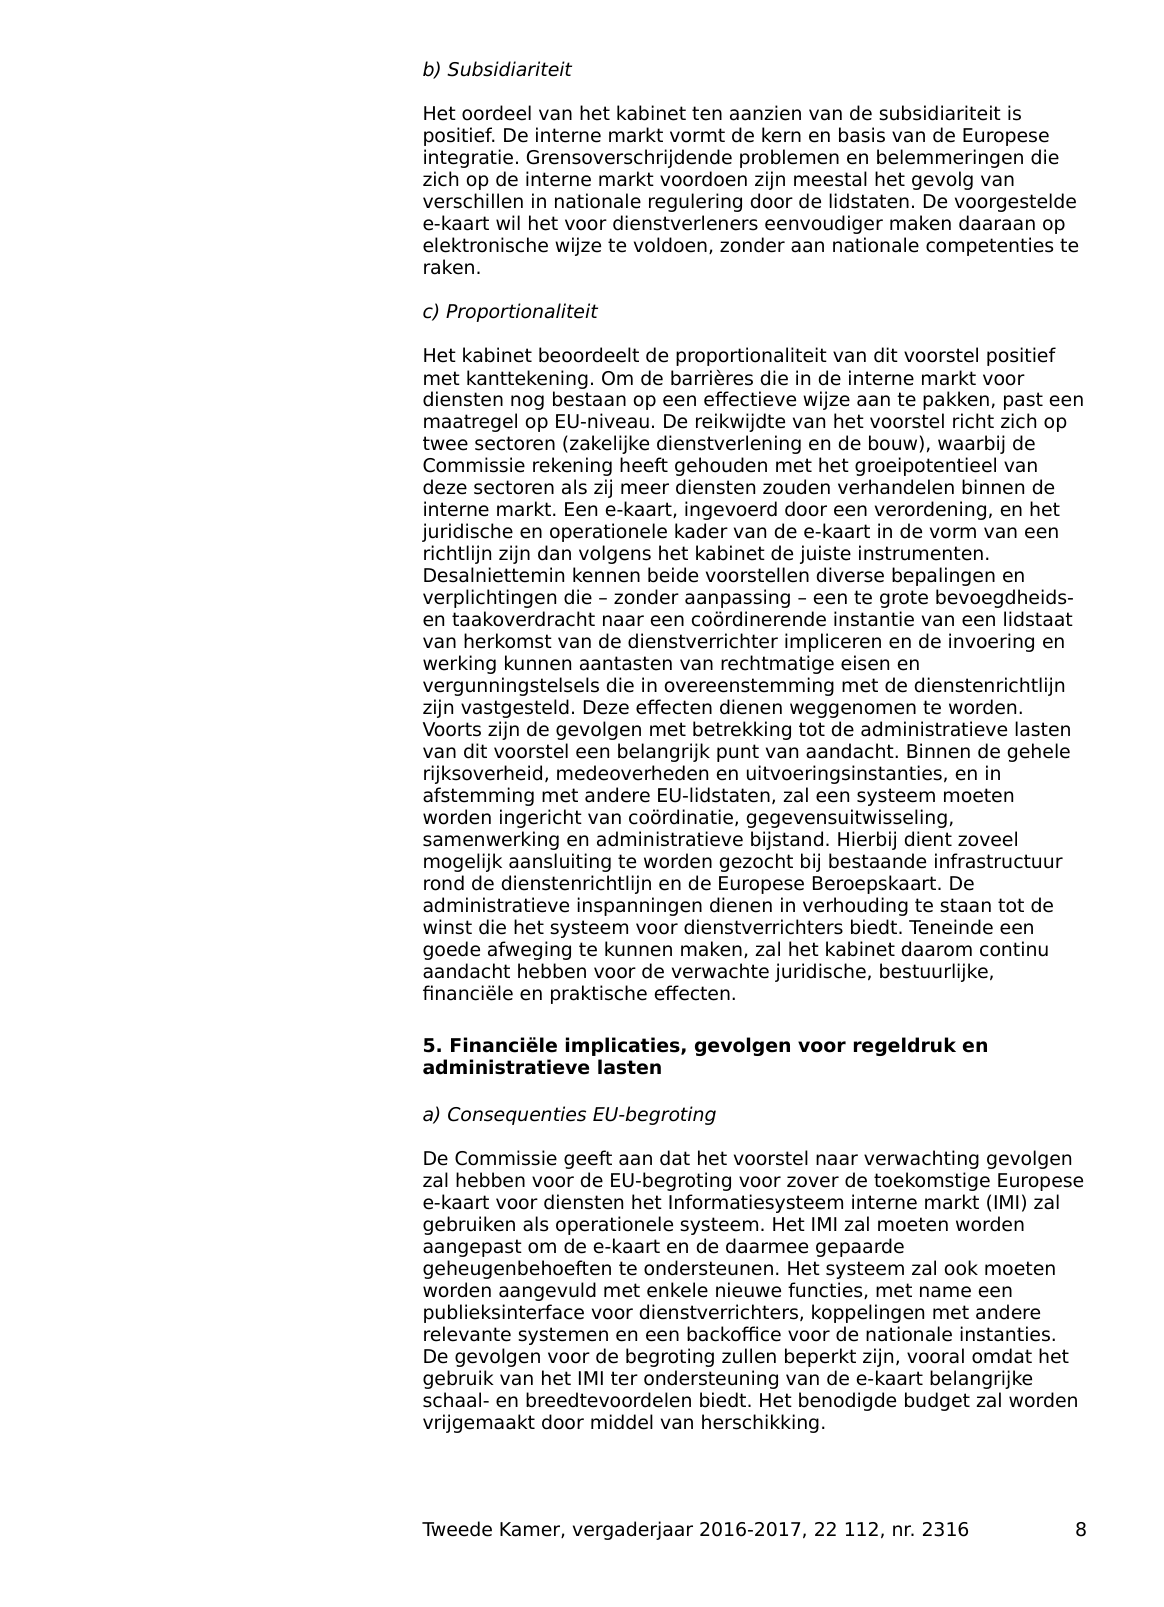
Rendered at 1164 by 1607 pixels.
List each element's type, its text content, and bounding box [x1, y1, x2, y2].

text Het kabinet beoordeelt de proportionaliteit van dit voorstel positief met kanttekening. Om de barrières die in de interne markt voor diensten nog bestaan op een effectieve wijze aan te pakken, past een maatregel op EU-niveau. De reikwijdte van het voorstel richt zich op twee sectoren (zakelijke dienstverlening en de bouw), waarbij de Commissie rekening heeft gehouden met het groeipotentieel van deze sectoren als zij meer diensten zouden verhandelen binnen de interne markt. Een e-kaart, ingevoerd door een verordening, en het juridische en operationele kader van de e-kaart in de vorm van een richtlijn zijn dan volgens het kabinet de juiste instrumenten. Desalniettemin kennen beide voorstellen diverse bepalingen en verplichtingen die – zonder aanpassing – een te grote bevoegdheids- en taakoverdracht naar een coördinerende instantie van een lidstaat van herkomst van de dienstverrichter impliceren en de invoering en werking kunnen aantasten van rechtmatige eisen en vergunningstelsels die in overeenstemming met de dienstenrichtlijn zijn vastgesteld. Deze effecten dienen weggenomen te worden. [422, 345, 1087, 719]
subtitle c) Proportionaliteit [422, 301, 1087, 323]
subtitle b) Subsidiariteit [422, 59, 1087, 81]
subtitle 5. Financiële implicaties, gevolgen voor regeldruk en administratieve lasten [422, 1035, 1087, 1079]
text De Commissie geeft aan dat het voorstel naar verwachting gevolgen zal hebben voor de EU-begroting voor zover de toekomstige Europese e-kaart voor diensten het Informatiesysteem interne markt (IMI) zal gebruiken als operationele systeem. Het IMI zal moeten worden aangepast om de e-kaart en de daarmee gepaarde geheugenbehoeften te ondersteunen. Het systeem zal ook moeten worden aangevuld met enkele nieuwe functies, met name een publieksinterface voor dienstverrichters, koppelingen met andere relevante systemen en een backoffice voor de nationale instanties. De gevolgen voor de begroting zullen beperkt zijn, vooral omdat het gebruik van het IMI ter ondersteuning van de e-kaart belangrijke schaal- en breedtevoordelen biedt. Het benodigde budget zal worden vrijgemaakt door middel van herschikking. [422, 1148, 1087, 1434]
text Voorts zijn de gevolgen met betrekking tot de administratieve lasten van dit voorstel een belangrijk punt van aandacht. Binnen de gehele rijksoverheid, medeoverheden en uitvoeringsinstanties, en in afstemming met andere EU-lidstaten, zal een systeem moeten worden ingericht van coördinatie, gegevensuitwisseling, samenwerking en administratieve bijstand. Hierbij dient zoveel mogelijk aansluiting te worden gezocht bij bestaande infrastructuur rond de dienstenrichtlijn en de Europese Beroepskaart. De administratieve inspanningen dienen in verhouding te staan tot de winst die het systeem voor dienstverrichters biedt. Teneinde een goede afweging te kunnen maken, zal het kabinet daarom continu aandacht hebben voor de verwachte juridische, bestuurlijke, financiële en praktische effecten. [422, 719, 1087, 1005]
text Het oordeel van het kabinet ten aanzien van de subsidiariteit is positief. De interne markt vormt de kern en basis van de Europese integratie. Grensoverschrijdende problemen en belemmeringen die zich op de interne markt voordoen zijn meestal het gevolg van verschillen in nationale regulering door de lidstaten. De voorgestelde e-kaart wil het voor dienstverleners eenvoudiger maken daaraan op elektronische wijze te voldoen, zonder aan nationale competenties te raken. [422, 103, 1087, 279]
subtitle a) Consequenties EU-begroting [422, 1104, 1087, 1126]
